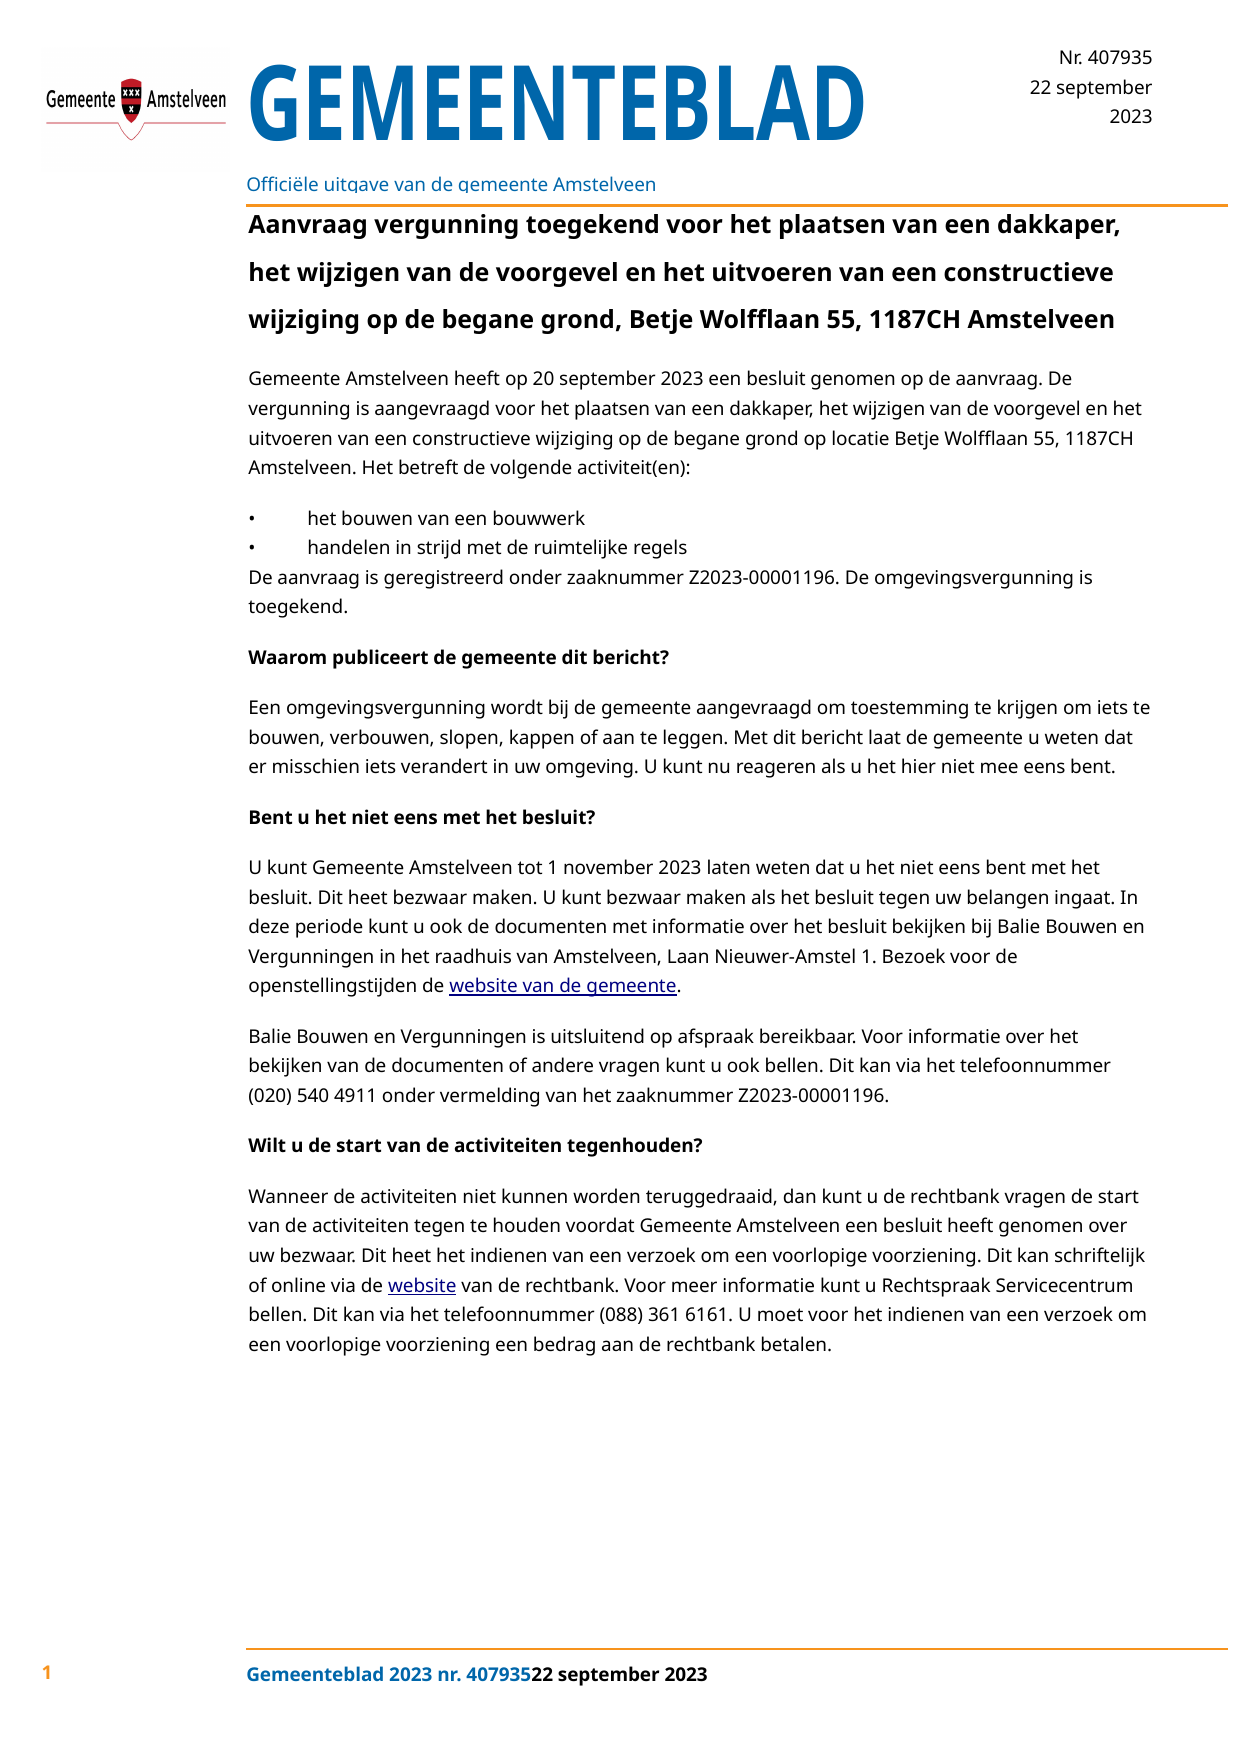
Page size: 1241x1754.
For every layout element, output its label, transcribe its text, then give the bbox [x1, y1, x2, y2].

text U kunt Gemeente Amstelveen tot 1 november 2023 laten weten dat u het niet eens bent met het besluit. Dit heet bezwaar maken. U kunt bezwaar maken als het besluit tegen uw belangen ingaat. In deze periode kunt u ook de documenten met informatie over het besluit bekijken bij Balie Bouwen en Vergunningen in het raadhuis van Amstelveen, Laan Nieuwer-Amstel 1. Bezoek voor de openstellingstijden de website van de gemeente. [248, 854, 1152, 998]
text Een omgevingsvergunning wordt bij de gemeente aangevraagd om toestemming te krijgen om iets te bouwen, verbouwen, slopen, kappen of aan te leggen. Met dit bericht laat de gemeente u weten dat er misschien iets verandert in uw omgeving. U kunt nu reageren als u het hier niet mee eens bent. [248, 694, 1152, 779]
list handelen in strijd met de ruimtelijke regels [248, 534, 1152, 560]
text Waarom publiceert de gemeente dit bericht? [248, 644, 1152, 669]
text Aanvraag vergunning toegekend voor het plaatsen van een dakkaper, het wijzigen van de voorgevel en het uitvoeren van een constructieve wijziging op de begane grond, Betje Wolfflaan 55, 1187CH Amstelveen [248, 207, 1152, 336]
list het bouwen van een bouwwerk [248, 505, 1152, 530]
text De aanvraag is geregistreerd onder zaaknummer Z2023-00001196. De omgevingsvergunning is toegekend. [248, 564, 1152, 619]
text Wanneer de activiteiten niet kunnen worden teruggedraaid, dan kunt u de rechtbank vragen de start van de activiteiten tegen te houden voordat Gemeente Amstelveen een besluit heeft genomen over uw bezwaar. Dit heet het indienen van een verzoek om een voorlopige voorziening. Dit kan schriftelijk of online via de website van de rechtbank. Voor meer informatie kunt u Rechtspraak Servicecentrum bellen. Dit kan via het telefoonnummer (088) 361 6161. U moet voor het indienen van een verzoek om een voorlopige voorziening een bedrag aan de rechtbank betalen. [248, 1183, 1152, 1357]
text Wilt u de start van de activiteiten tegenhouden? [248, 1133, 1152, 1158]
text Bent u het niet eens met het besluit? [248, 804, 1152, 829]
text Gemeente Amstelveen heeft op 20 september 2023 een besluit genomen op de aanvraag. De vergunning is aangevraagd voor het plaatsen van een dakkaper, het wijzigen van de voorgevel en het uitvoeren van een constructieve wijziging op de begane grond op locatie Betje Wolfflaan 55, 1187CH Amstelveen. Het betreft de volgende activiteit(en): [248, 366, 1152, 480]
picture [41, 47, 231, 172]
text Balie Bouwen en Vergunningen is uitsluitend op afspraak bereikbaar. Voor informatie over het bekijken van de documenten of andere vragen kunt u ook bellen. Dit kan via het telefoonnummer (020) 540 4911 onder vermelding van het zaaknummer Z2023-00001196. [248, 1023, 1152, 1108]
